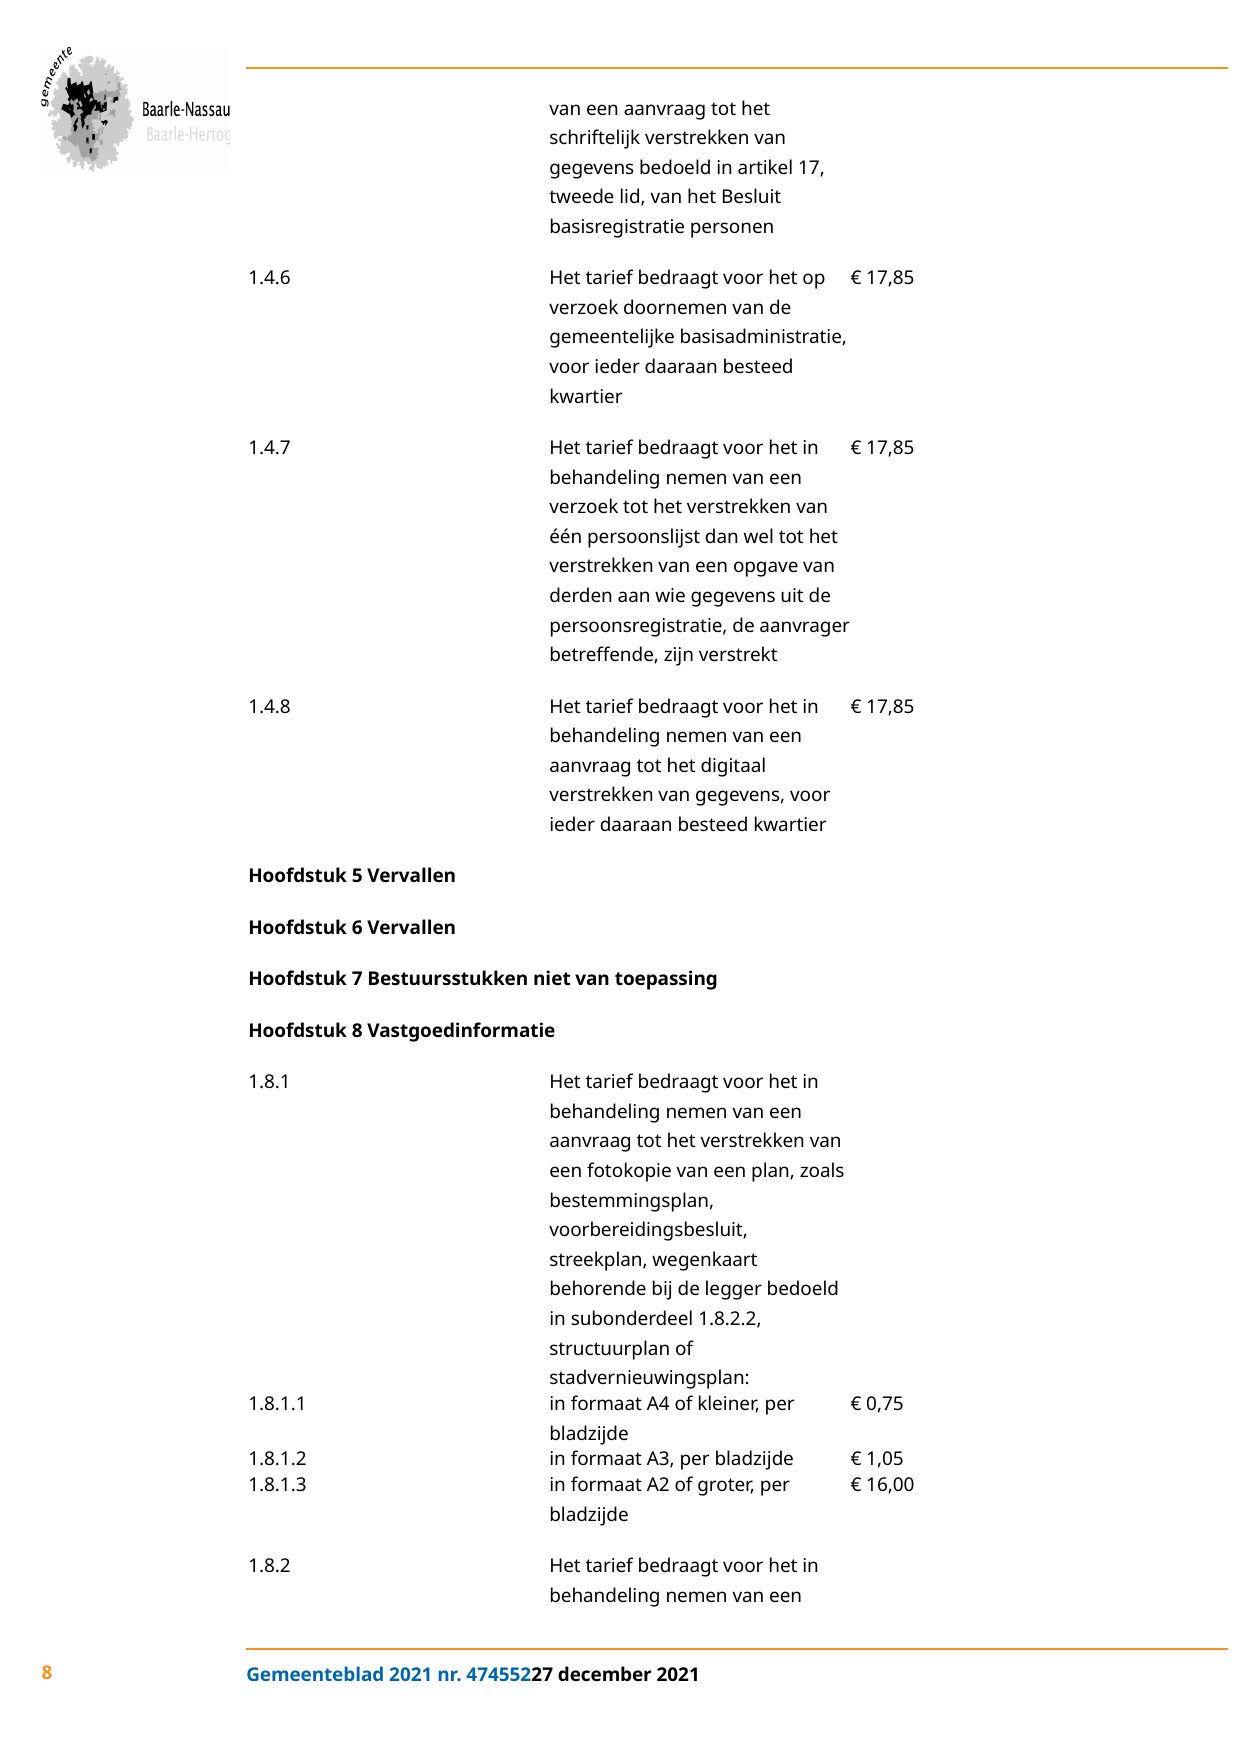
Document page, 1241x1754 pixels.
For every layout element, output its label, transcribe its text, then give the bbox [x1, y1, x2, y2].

table_cell [850, 966, 1152, 991]
table_cell van een aanvraag tot het schriftelijk verstrekken van gegevens bedoeld in artikel 17, tweede lid, van het Besluit basisregistratie personen [549, 95, 850, 239]
table_cell in formaat A4 of kleiner, per bladzijde [549, 1390, 850, 1445]
table_cell [549, 940, 850, 966]
table_cell [850, 863, 1152, 888]
table_cell [850, 1043, 1152, 1068]
picture [41, 47, 231, 172]
table_cell Het tarief bedraagt voor het in behandeling nemen van een aanvraag tot het digitaal verstrekken van gegevens, voor ieder daaraan besteed kwartier [549, 693, 850, 837]
table_cell [549, 239, 850, 264]
table_cell Het tarief bedraagt voor het in behandeling nemen van een [549, 1552, 850, 1607]
table_cell [248, 239, 549, 264]
table_cell € 17,85 [850, 434, 1152, 667]
table_cell 1.4.6 [248, 265, 549, 409]
table_cell [850, 1526, 1152, 1552]
table_cell [850, 667, 1152, 693]
table_cell [248, 837, 549, 863]
table_cell in formaat A2 of groter, per bladzijde [549, 1471, 850, 1526]
table_cell [248, 409, 549, 434]
table_cell [549, 837, 850, 863]
table_cell € 1,05 [850, 1445, 1152, 1471]
table_cell [850, 409, 1152, 434]
table_cell [549, 1043, 850, 1068]
table_cell 1.8.1.1 [248, 1390, 549, 1445]
table_cell 1.8.1.3 [248, 1471, 549, 1526]
table_cell [850, 1017, 1152, 1043]
table_cell Hoofdstuk 6 Vervallen [248, 914, 850, 940]
table_cell [248, 667, 549, 693]
table_cell € 17,85 [850, 693, 1152, 837]
table_cell 1.4.7 [248, 434, 549, 667]
table_cell [850, 914, 1152, 940]
table_cell Hoofdstuk 5 Vervallen [248, 863, 850, 888]
table_cell [549, 667, 850, 693]
table_cell [248, 889, 549, 914]
table_cell [549, 991, 850, 1017]
table_cell [850, 1069, 1152, 1390]
table_cell Het tarief bedraagt voor het op verzoek doornemen van de gemeentelijke basisadministratie, voor ieder daaraan besteed kwartier [549, 265, 850, 409]
table_cell [549, 1526, 850, 1552]
table_cell 1.8.1.2 [248, 1445, 549, 1471]
table_cell [549, 889, 850, 914]
table_cell [850, 1552, 1152, 1607]
table_cell [850, 239, 1152, 264]
table_cell [248, 991, 549, 1017]
table_cell € 0,75 [850, 1390, 1152, 1445]
table_cell [850, 889, 1152, 914]
table_cell Het tarief bedraagt voor het in behandeling nemen van een verzoek tot het verstrekken van één persoonslijst dan wel tot het verstrekken van een opgave van derden aan wie gegevens uit de persoonsregistratie, de aanvrager betreffende, zijn verstrekt [549, 434, 850, 667]
table_cell € 17,85 [850, 265, 1152, 409]
table_cell € 16,00 [850, 1471, 1152, 1526]
table_cell [850, 940, 1152, 966]
table_cell [248, 940, 549, 966]
table_cell [850, 991, 1152, 1017]
table_cell 1.4.8 [248, 693, 549, 837]
table_cell [248, 95, 549, 239]
table_cell [248, 1526, 549, 1552]
table_cell 1.8.2 [248, 1552, 549, 1607]
table_cell in formaat A3, per bladzijde [549, 1445, 850, 1471]
table_cell [248, 1043, 549, 1068]
table_cell [850, 95, 1152, 239]
table_cell [549, 409, 850, 434]
table_cell Hoofdstuk 8 Vastgoedinformatie [248, 1017, 850, 1043]
table_cell Het tarief bedraagt voor het in behandeling nemen van een aanvraag tot het verstrekken van een fotokopie van een plan, zoals bestemmingsplan, voorbereidingsbesluit, streekplan, wegenkaart behorende bij de legger bedoeld in subonderdeel 1.8.2.2, structuurplan of stadvernieuwingsplan: [549, 1069, 850, 1390]
table_cell Hoofdstuk 7 Bestuursstukken niet van toepassing [248, 966, 850, 991]
table_cell [850, 837, 1152, 863]
table_cell 1.8.1 [248, 1069, 549, 1390]
